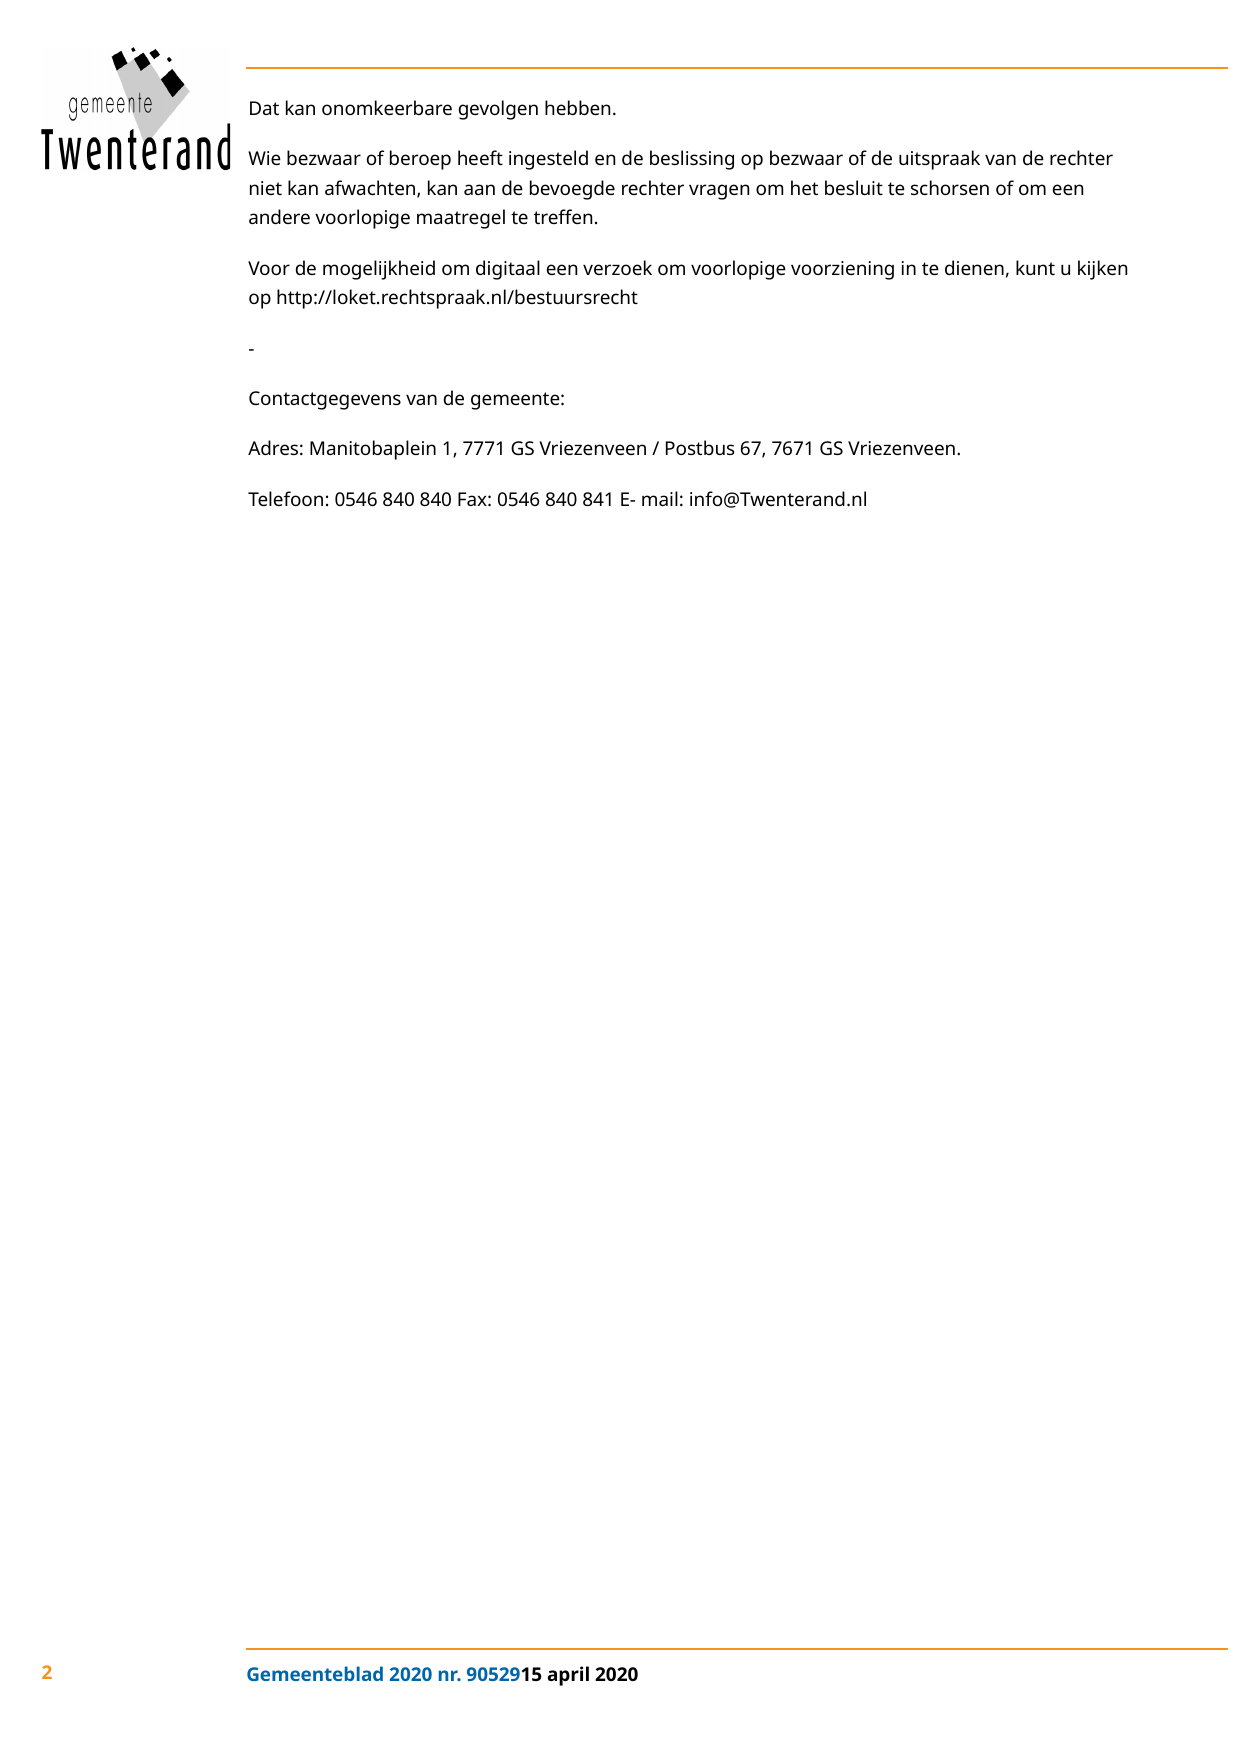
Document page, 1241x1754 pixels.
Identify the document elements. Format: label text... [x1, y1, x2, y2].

text Contactgegevens van de gemeente: [248, 385, 1152, 411]
text - [248, 335, 1152, 361]
text Dat kan onomkeerbare gevolgen hebben. [248, 95, 1152, 121]
text Voor de mogelijkheid om digitaal een verzoek om voorlopige voorziening in te dienen, kunt u kijken op http://loket.rechtspraak.nl/bestuursrecht [248, 255, 1152, 310]
text Adres: Manitobaplein 1, 7771 GS Vriezenveen / Postbus 67, 7671 GS Vriezenveen. [248, 436, 1152, 461]
text Telefoon: 0546 840 840 Fax: 0546 840 841 E- mail: info@Twenterand.nl [248, 486, 1152, 512]
text Wie bezwaar of beroep heeft ingesteld en de beslissing op bezwaar of de uitspraak van de rechter niet kan afwachten, kan aan de bevoegde rechter vragen om het besluit te schorsen of om een andere voorlopige maatregel te treffen. [248, 145, 1152, 230]
picture [41, 47, 231, 172]
